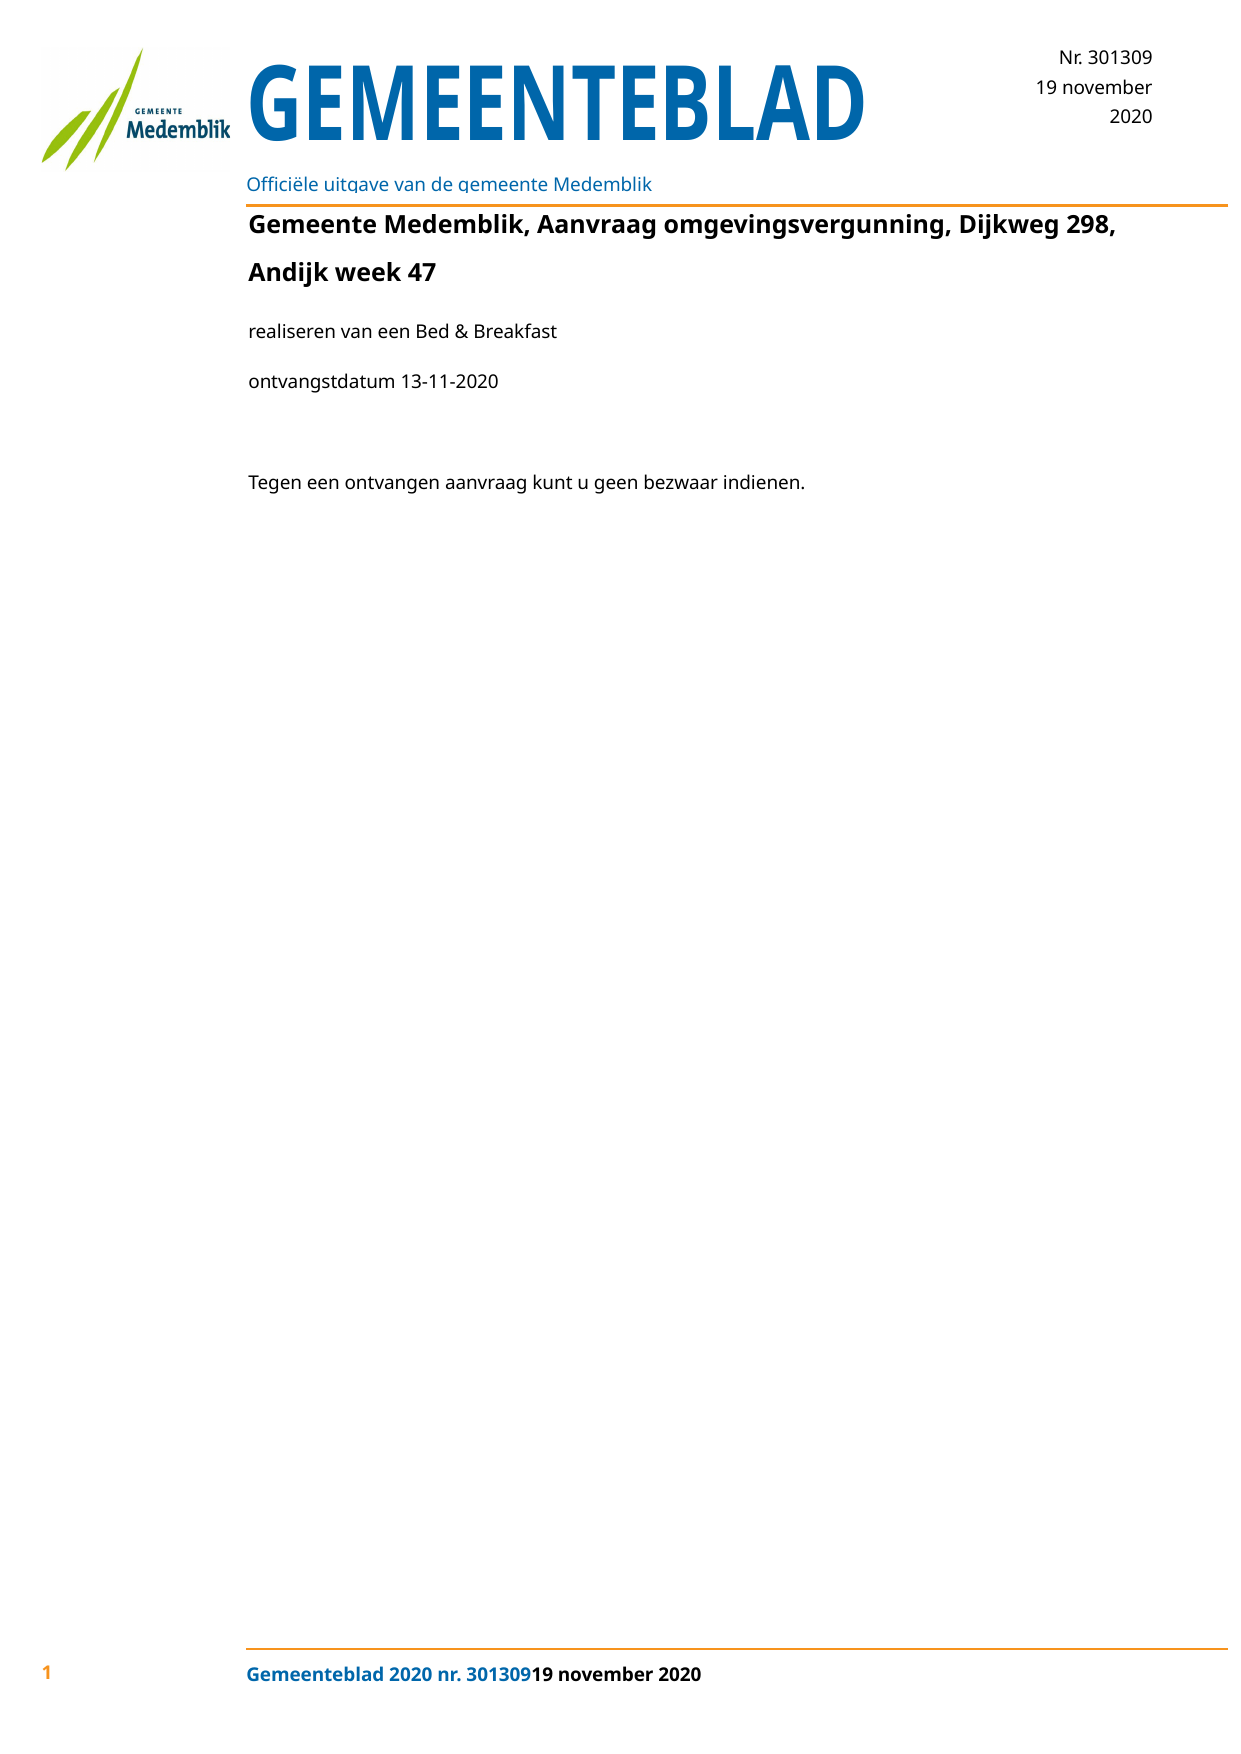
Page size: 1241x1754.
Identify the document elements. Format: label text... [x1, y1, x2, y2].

text realiseren van een Bed & Breakfast [248, 318, 1152, 344]
picture [41, 47, 231, 172]
text Gemeente Medemblik, Aanvraag omgevingsvergunning, Dijkweg 298, Andijk week 47 [248, 207, 1152, 288]
text Tegen een ontvangen aanvraag kunt u geen bezwaar indienen. [248, 469, 1152, 495]
text ontvangstdatum 13-11-2020 [248, 368, 1152, 394]
